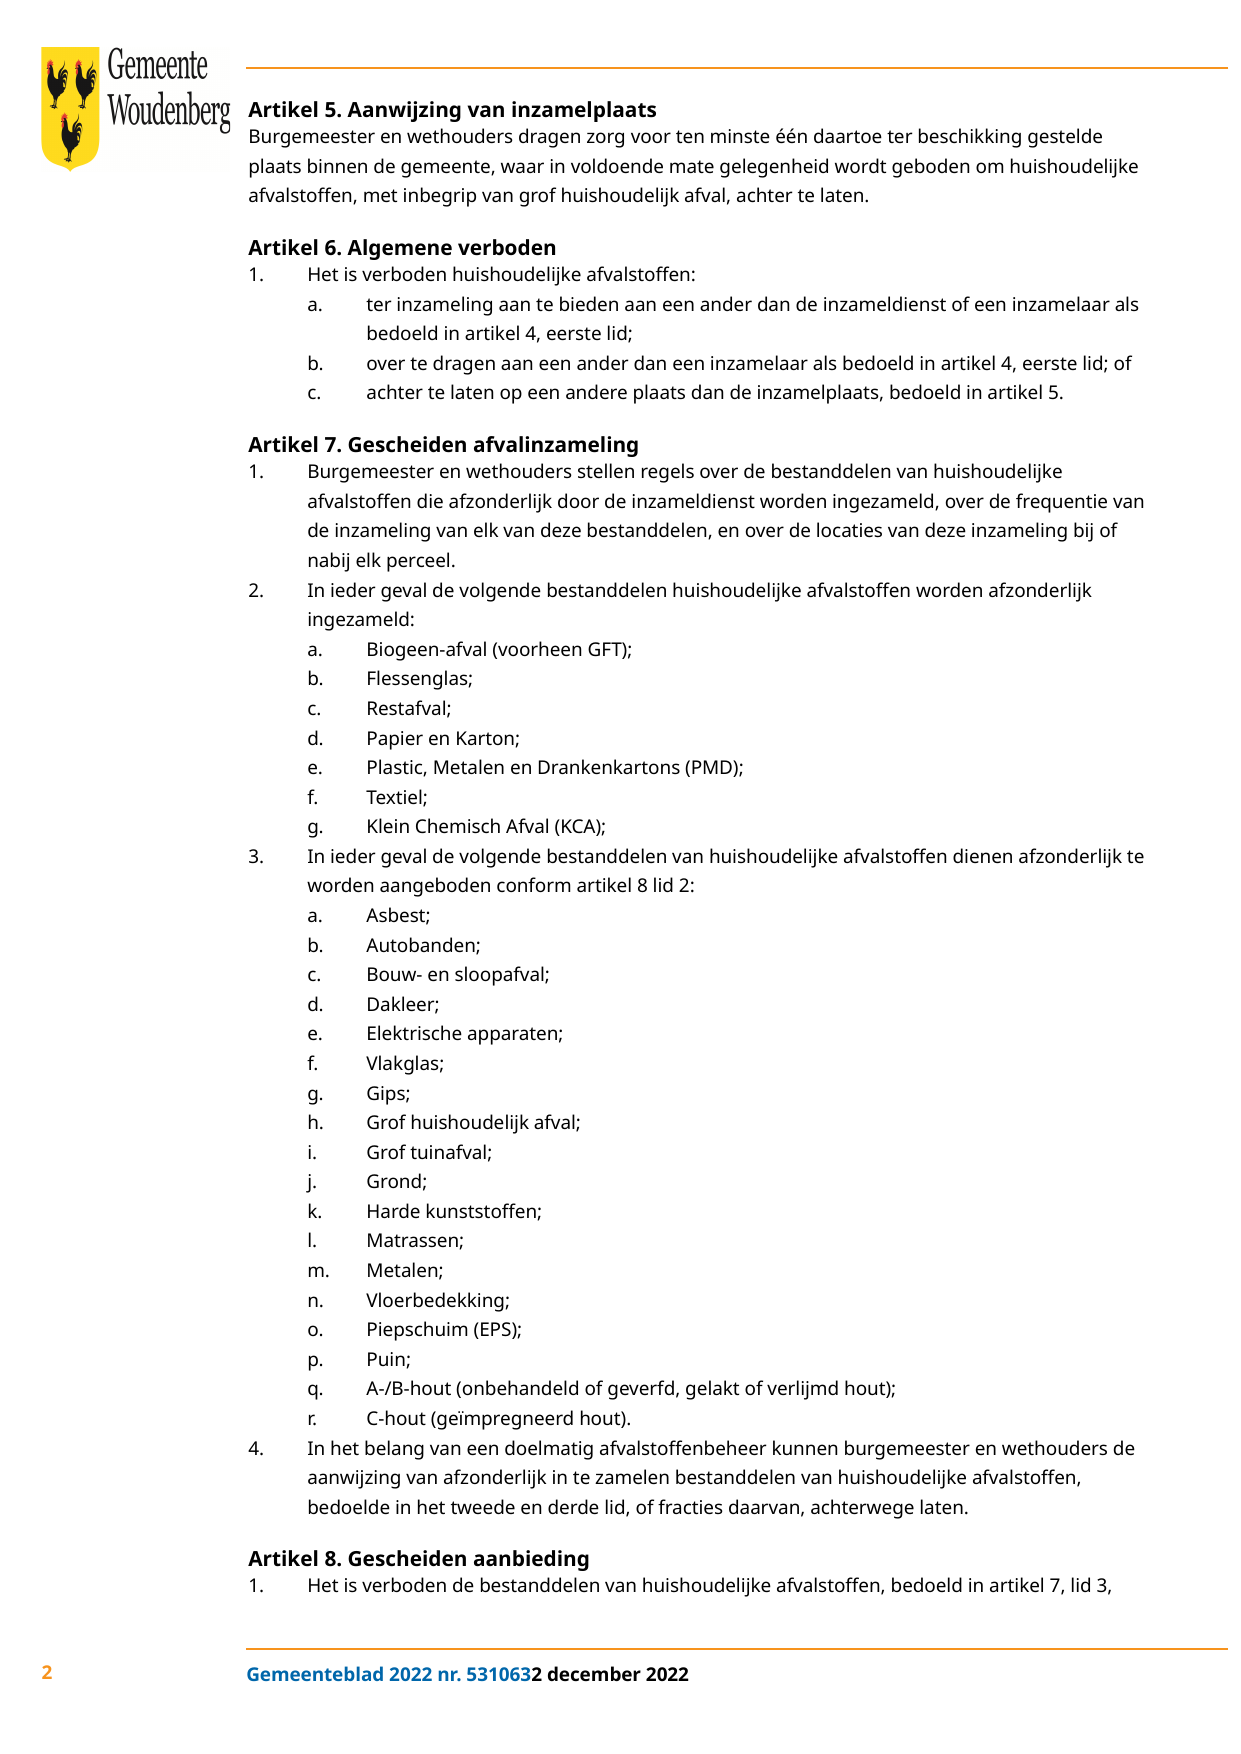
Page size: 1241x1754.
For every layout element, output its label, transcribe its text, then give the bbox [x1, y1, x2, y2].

list Piepschuim (EPS); [307, 1316, 1152, 1342]
list achter te laten op een andere plaats dan de inzamelplaats, bedoeld in artikel 5. [307, 379, 1152, 405]
list Burgemeester en wethouders stellen regels over de bestanddelen van huishoudelijke afvalstoffen die afzonderlijk door de inzameldienst worden ingezameld, over de frequentie van de inzameling van elk van deze bestanddelen, en over de locaties van deze inzameling bij of nabij elk perceel. [248, 458, 1152, 573]
list C-hout (geïmpregneerd hout). [307, 1405, 1152, 1431]
list over te dragen aan een ander dan een inzamelaar als bedoeld in artikel 4, eerste lid; of [307, 350, 1152, 376]
list Elektrische apparaten; [307, 1021, 1152, 1046]
list ter inzameling aan te bieden aan een ander dan de inzameldienst of een inzamelaar als bedoeld in artikel 4, eerste lid; [307, 291, 1152, 346]
list Dakleer; [307, 991, 1152, 1017]
list Klein Chemisch Afval (KCA); [307, 813, 1152, 839]
list Autobanden; [307, 932, 1152, 957]
list Bouw- en sloopafval; [307, 961, 1152, 987]
list Biogeen-afval (voorheen GFT); [307, 636, 1152, 662]
list Plastic, Metalen en Drankenkartons (PMD); [307, 754, 1152, 780]
list Gips; [307, 1080, 1152, 1105]
text Artikel 5. Aanwijzing van inzamelplaats [248, 95, 1152, 123]
list Het is verboden de bestanddelen van huishoudelijke afvalstoffen, bedoeld in artikel 7, lid 3, [248, 1573, 1152, 1598]
text Artikel 6. Algemene verboden [248, 233, 1152, 261]
list Restafval; [307, 695, 1152, 721]
list Flessenglas; [307, 666, 1152, 691]
list Puin; [307, 1346, 1152, 1372]
text Burgemeester en wethouders dragen zorg voor ten minste één daartoe ter beschikking gestelde plaats binnen de gemeente, waar in voldoende mate gelegenheid wordt geboden om huishoudelijke afvalstoffen, met inbegrip van grof huishoudelijk afval, achter te laten. [248, 123, 1152, 208]
list In ieder geval de volgende bestanddelen van huishoudelijke afvalstoffen dienen afzonderlijk te worden aangeboden conform artikel 8 lid 2: [248, 843, 1152, 898]
list In het belang van een doelmatig afvalstoffenbeheer kunnen burgemeester en wethouders de aanwijzing van afzonderlijk in te zamelen bestanddelen van huishoudelijke afvalstoffen, bedoelde in het tweede en derde lid, of fracties daarvan, achterwege laten. [248, 1435, 1152, 1519]
list Vlakglas; [307, 1050, 1152, 1076]
list Grof huishoudelijk afval; [307, 1109, 1152, 1135]
list Papier en Karton; [307, 725, 1152, 750]
list Asbest; [307, 902, 1152, 928]
list In ieder geval de volgende bestanddelen huishoudelijke afvalstoffen worden afzonderlijk ingezameld: [248, 577, 1152, 632]
text Artikel 7. Gescheiden afvalinzameling [248, 430, 1152, 458]
list A-/B-hout (onbehandeld of geverfd, gelakt of verlijmd hout); [307, 1376, 1152, 1401]
list Textiel; [307, 784, 1152, 809]
list Matrassen; [307, 1228, 1152, 1253]
list Grond; [307, 1168, 1152, 1194]
list Het is verboden huishoudelijke afvalstoffen: [248, 261, 1152, 287]
list Vloerbedekking; [307, 1287, 1152, 1312]
list Metalen; [307, 1257, 1152, 1283]
list Harde kunststoffen; [307, 1198, 1152, 1224]
picture [41, 47, 231, 172]
list Grof tuinafval; [307, 1139, 1152, 1164]
text Artikel 8. Gescheiden aanbieding [248, 1544, 1152, 1573]
